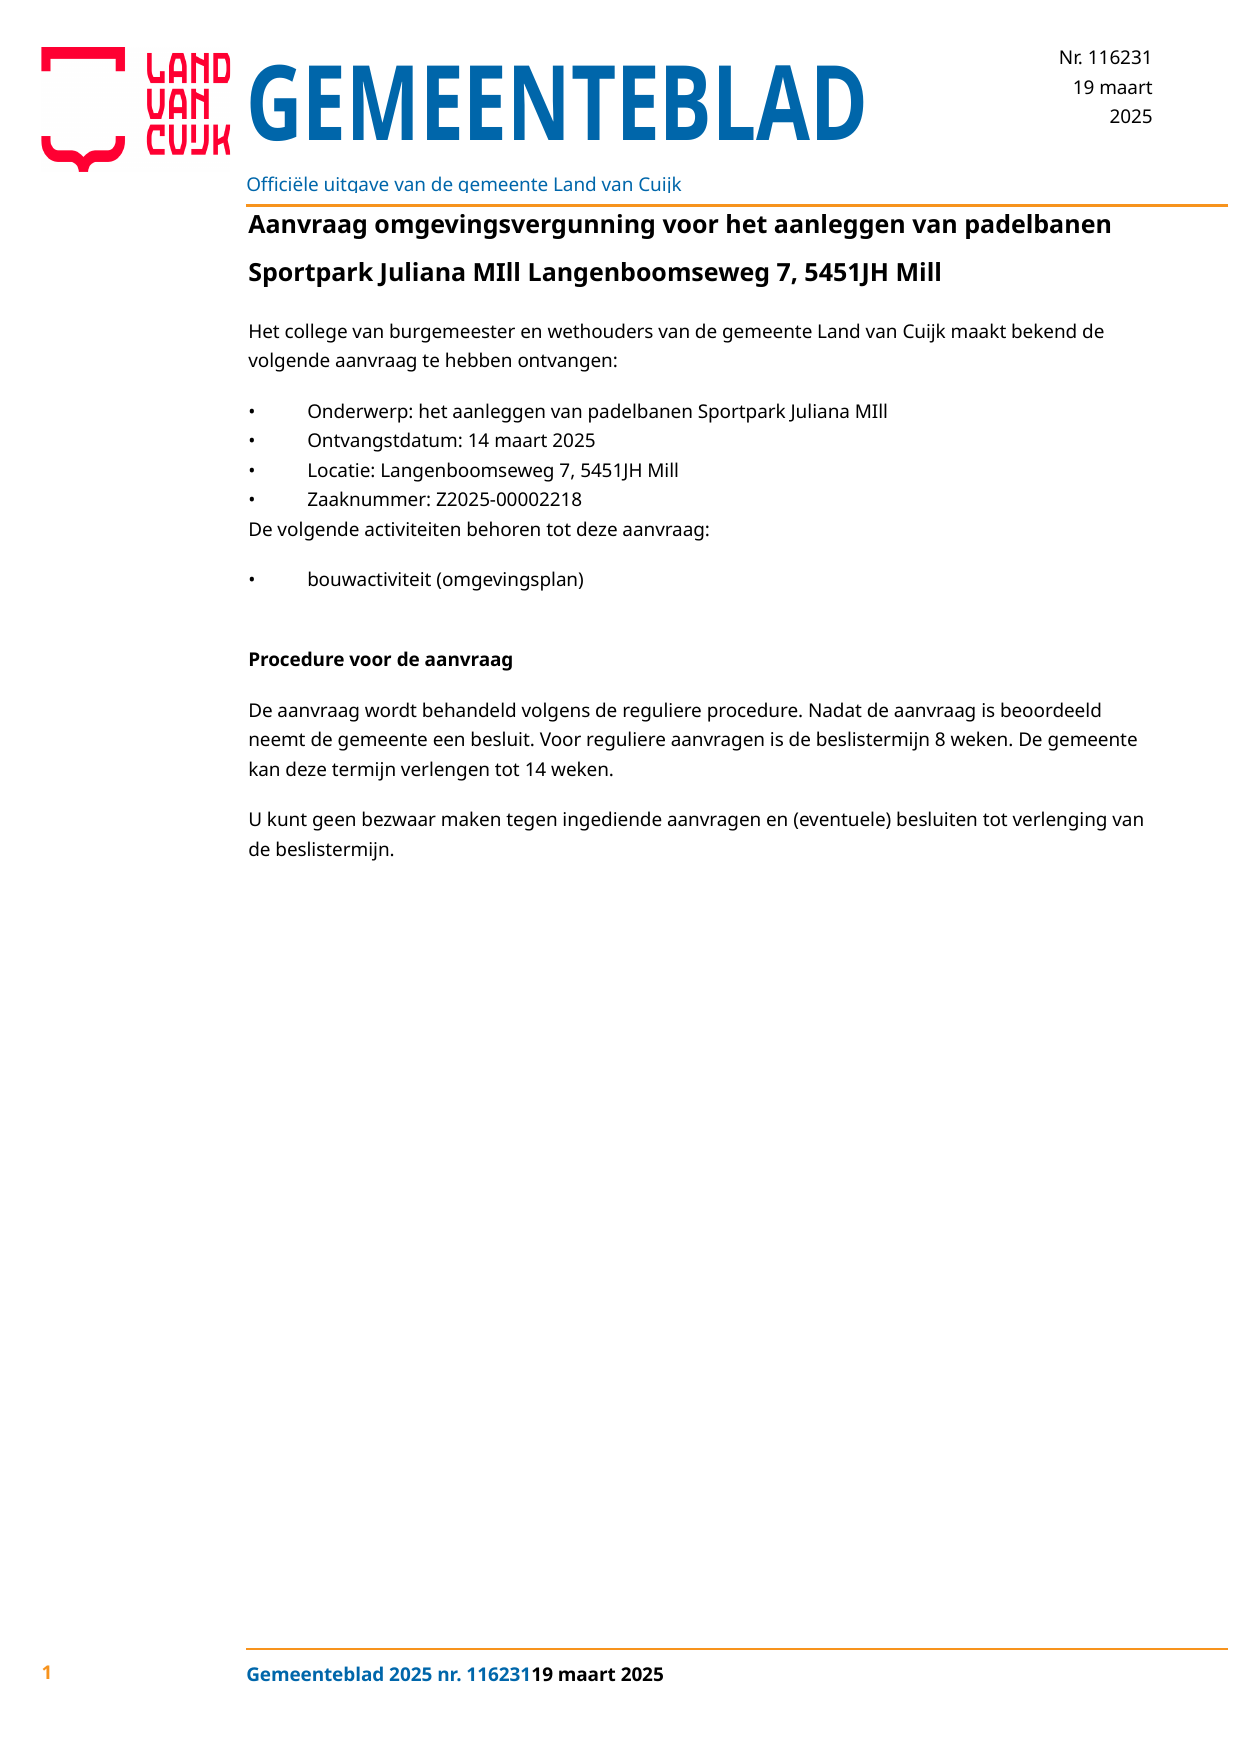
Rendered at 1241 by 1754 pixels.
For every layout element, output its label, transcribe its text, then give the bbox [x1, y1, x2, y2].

list Zaaknummer: Z2025-00002218 [248, 487, 1152, 512]
text De volgende activiteiten behoren tot deze aanvraag: [248, 516, 1152, 542]
text Het college van burgemeester en wethouders van de gemeente Land van Cuijk maakt bekend de volgende aanvraag te hebben ontvangen: [248, 318, 1152, 373]
text U kunt geen bezwaar maken tegen ingediende aanvragen en (eventuele) besluiten tot verlenging van de beslistermijn. [248, 807, 1152, 862]
picture [41, 47, 231, 172]
list Onderwerp: het aanleggen van padelbanen Sportpark Juliana MIll [248, 398, 1152, 424]
text Procedure voor de aanvraag [248, 647, 1152, 672]
list Locatie: Langenboomseweg 7, 5451JH Mill [248, 457, 1152, 483]
text Aanvraag omgevingsvergunning voor het aanleggen van padelbanen Sportpark Juliana MIll Langenboomseweg 7, 5451JH Mill [248, 207, 1152, 288]
list Ontvangstdatum: 14 maart 2025 [248, 427, 1152, 453]
text De aanvraag wordt behandeld volgens de reguliere procedure. Nadat de aanvraag is beoordeeld neemt de gemeente een besluit. Voor reguliere aanvragen is de beslistermijn 8 weken. De gemeente kan deze termijn verlengen tot 14 weken. [248, 697, 1152, 782]
list bouwactiviteit (omgevingsplan) [248, 567, 1152, 592]
